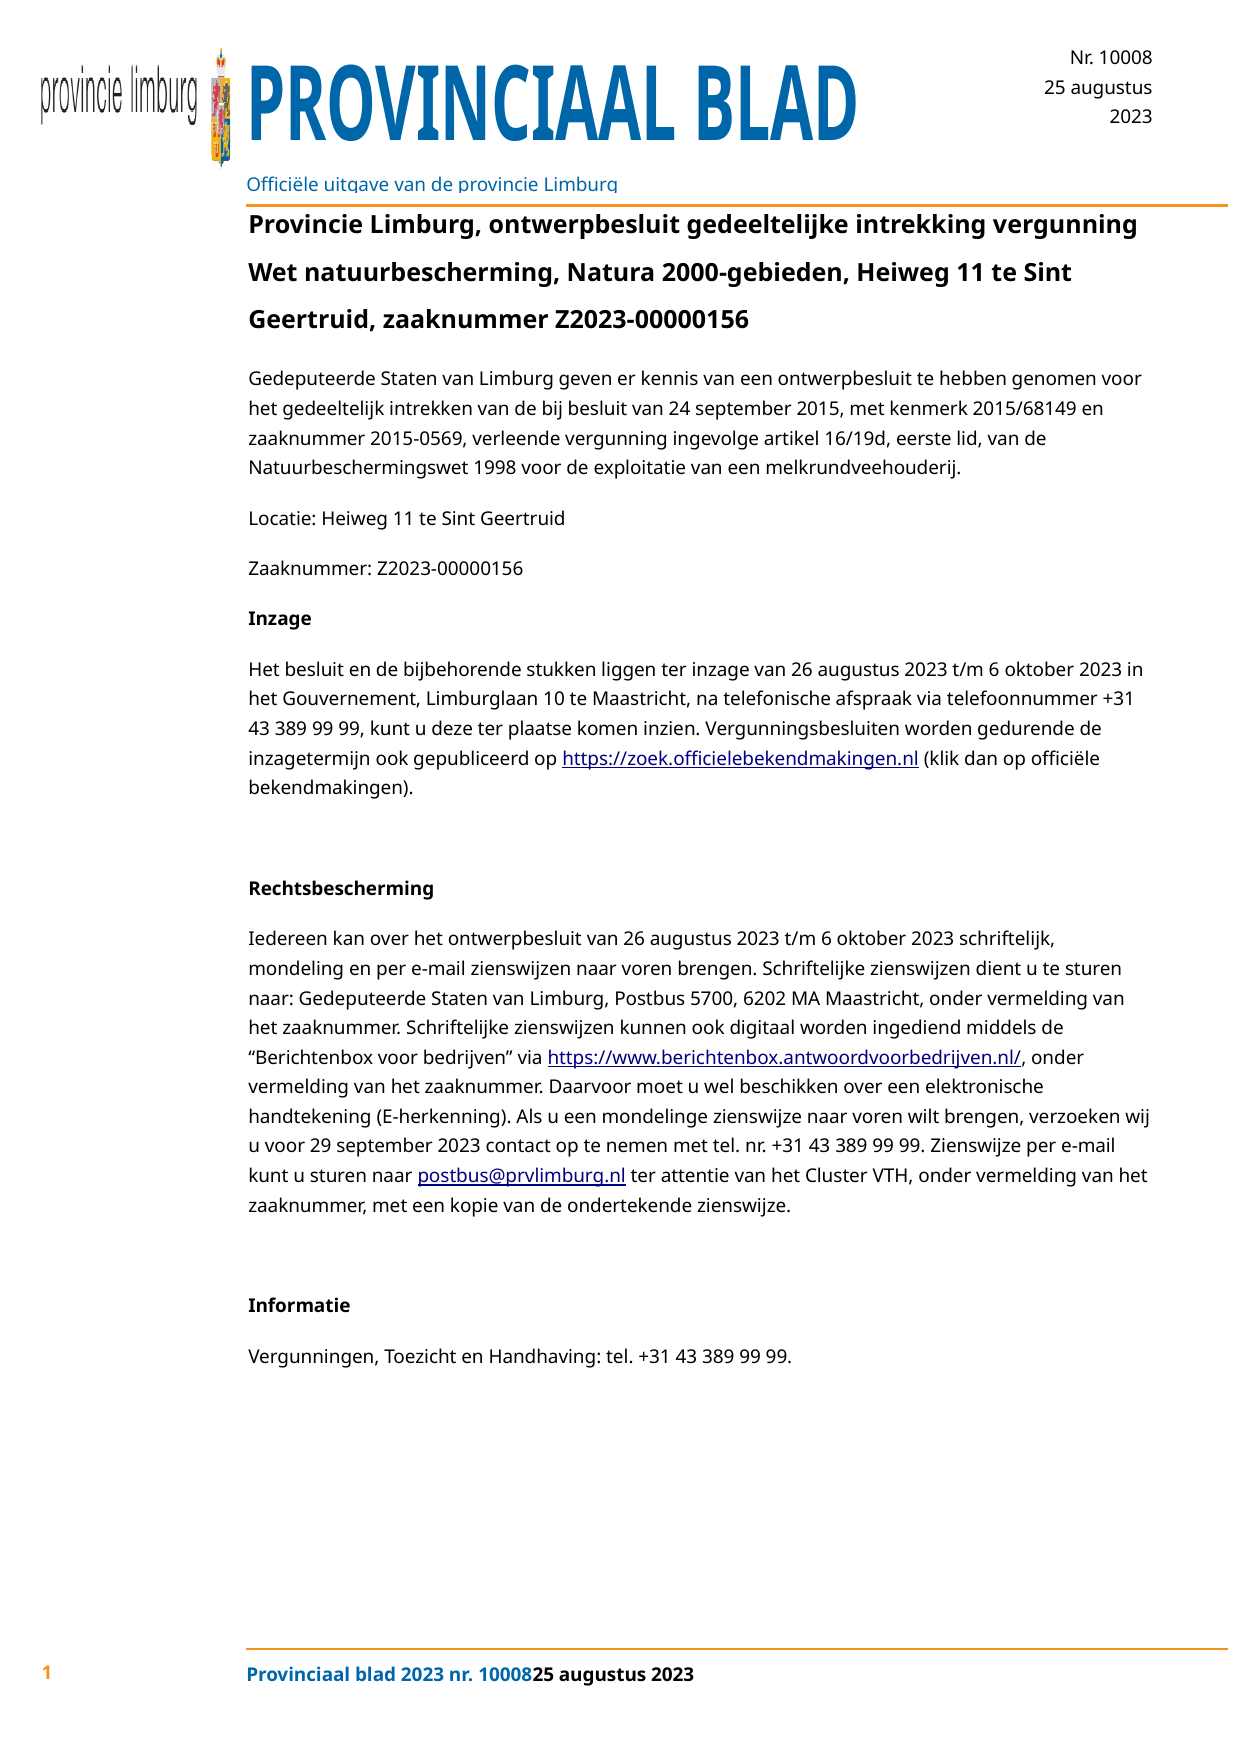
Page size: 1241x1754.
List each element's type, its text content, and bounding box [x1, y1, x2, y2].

text Iedereen kan over het ontwerpbesluit van 26 augustus 2023 t/m 6 oktober 2023 schriftelijk, mondeling en per e-mail zienswijzen naar voren brengen. Schriftelijke zienswijzen dient u te sturen naar: Gedeputeerde Staten van Limburg, Postbus 5700, 6202 MA Maastricht, onder vermelding van het zaaknummer. Schriftelijke zienswijzen kunnen ook digitaal worden ingediend middels de “Berichtenbox voor bedrijven” via https://www.berichtenbox.antwoordvoorbedrijven.nl/, onder vermelding van het zaaknummer. Daarvoor moet u wel beschikken over een elektronische handtekening (E-herkenning). Als u een mondelinge zienswijze naar voren wilt brengen, verzoeken wij u voor 29 september 2023 contact op te nemen met tel. nr. +31 43 389 99 99. Zienswijze per e-mail kunt u sturen naar postbus@prvlimburg.nl ter attentie van het Cluster VTH, onder vermelding van het zaaknummer, met een kopie van de ondertekende zienswijze. [248, 926, 1152, 1217]
text Zaaknummer: Z2023-00000156 [248, 555, 1152, 581]
text Gedeputeerde Staten van Limburg geven er kennis van een ontwerpbesluit te hebben genomen voor het gedeeltelijk intrekken van de bij besluit van 24 september 2015, met kenmerk 2015/68149 en zaaknummer 2015-0569, verleende vergunning ingevolge artikel 16/19d, eerste lid, van de Natuurbeschermingswet 1998 voor de exploitatie van een melkrundveehouderij. [248, 366, 1152, 480]
text Vergunningen, Toezicht en Handhaving: tel. +31 43 389 99 99. [248, 1343, 1152, 1369]
text Provincie Limburg, ontwerpbesluit gedeeltelijke intrekking vergunning Wet natuurbescherming, Natura 2000-gebieden, Heiweg 11 te Sint Geertruid, zaaknummer Z2023-00000156 [248, 207, 1152, 336]
picture [41, 47, 231, 172]
text Informatie [248, 1293, 1152, 1318]
text Inzage [248, 606, 1152, 631]
text Locatie: Heiweg 11 te Sint Geertruid [248, 505, 1152, 530]
text Rechtsbescherming [248, 875, 1152, 901]
text Het besluit en de bijbehorende stukken liggen ter inzage van 26 augustus 2023 t/m 6 oktober 2023 in het Gouvernement, Limburglaan 10 te Maastricht, na telefonische afspraak via telefoonnummer +31 43 389 99 99, kunt u deze ter plaatse komen inzien. Vergunningsbesluiten worden gedurende de inzagetermijn ook gepubliceerd op https://zoek.officielebekendmakingen.nl (klik dan op officiële bekendmakingen). [248, 656, 1152, 800]
